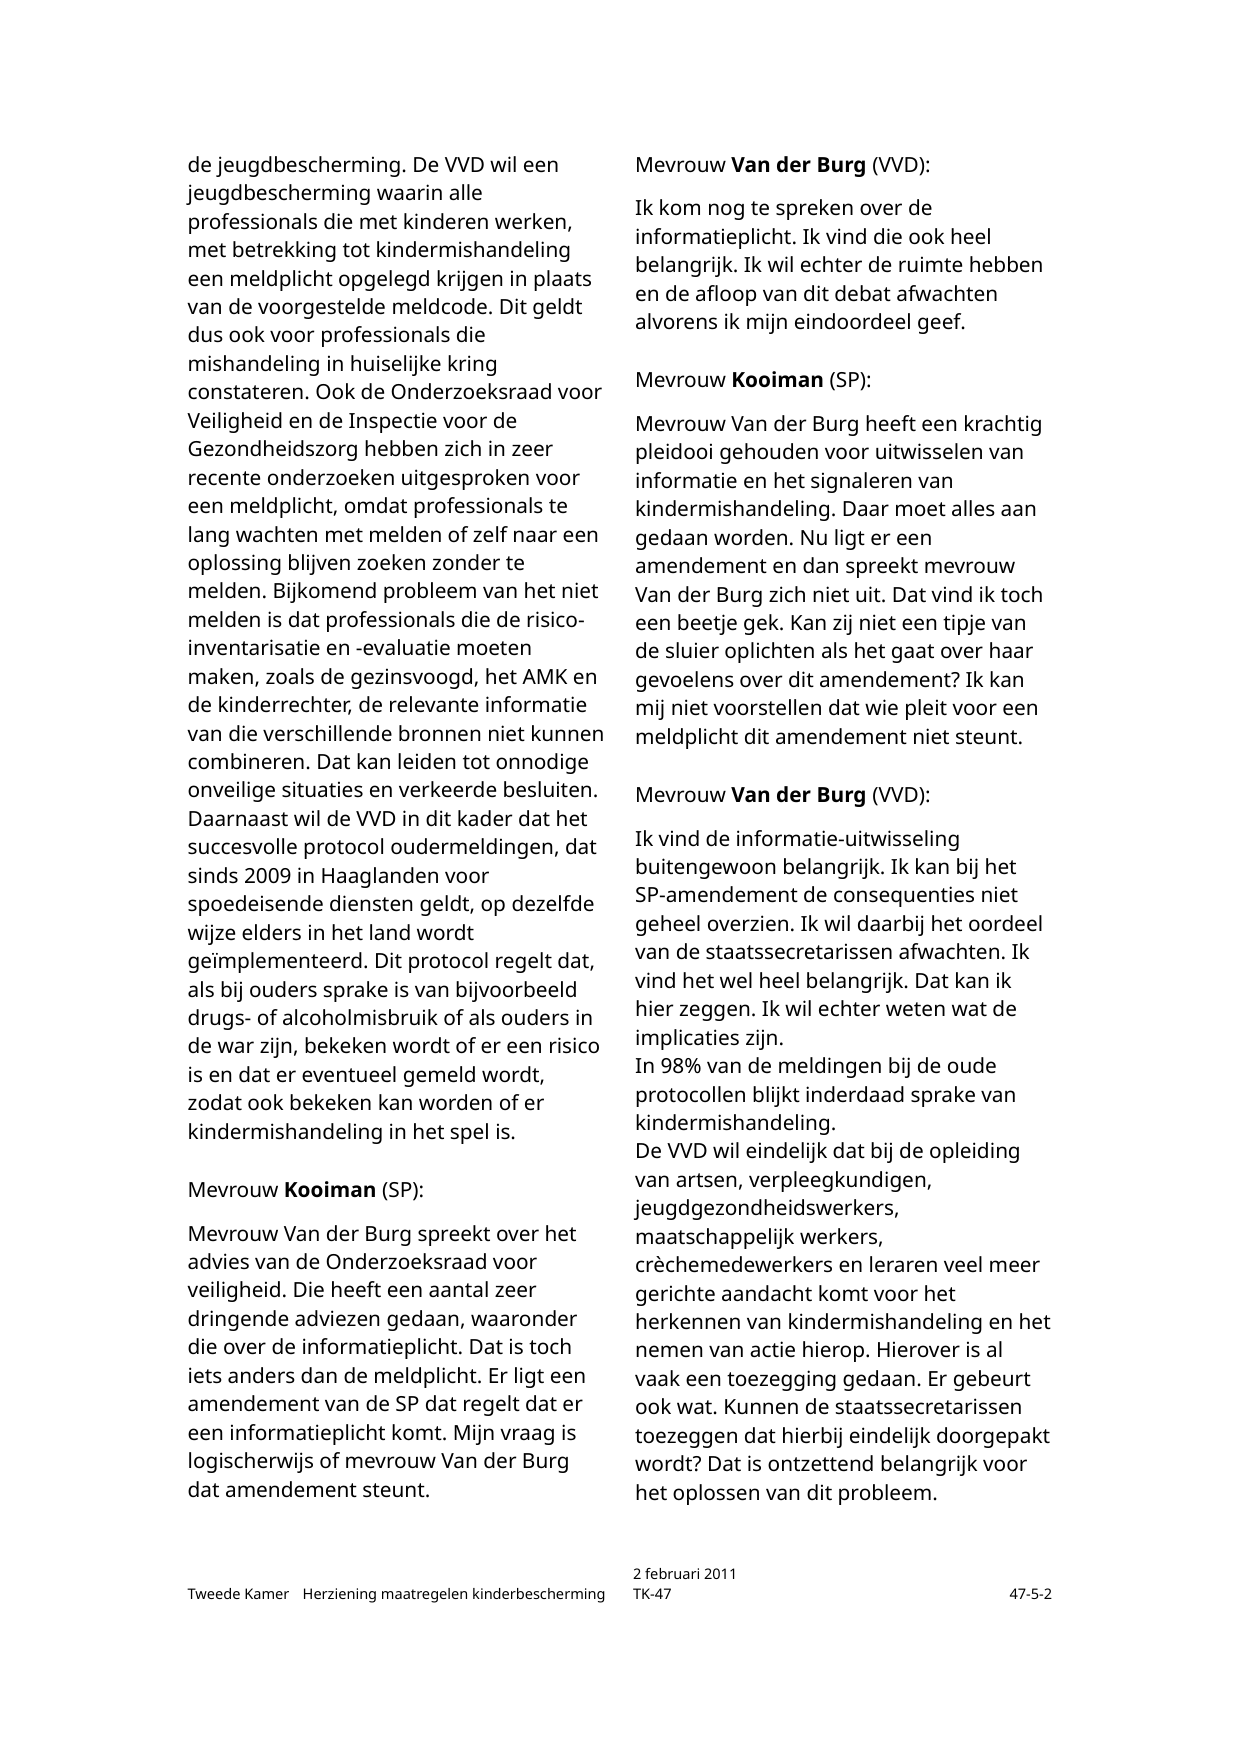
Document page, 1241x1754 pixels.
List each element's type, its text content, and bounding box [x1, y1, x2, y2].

text Ik vind de informatie-uitwisseling buitengewoon belangrijk. Ik kan bij het SP-amendement de consequenties niet geheel overzien. Ik wil daarbij het oordeel van de staatssecretarissen afwachten. Ik vind het wel heel belangrijk. Dat kan ik hier zeggen. Ik wil echter weten wat de implicaties zijn. [635, 824, 1053, 1051]
text In 98% van de meldingen bij de oude protocollen blijkt inderdaad sprake van kindermishandeling. [635, 1051, 1053, 1137]
text Mevrouw Van der Burg spreekt over het advies van de Onderzoeksraad voor veiligheid. Die heeft een aantal zeer dringende adviezen gedaan, waaronder die over de informatieplicht. Dat is toch iets anders dan de meldplicht. Er ligt een amendement van de SP dat regelt dat er een informatieplicht komt. Mijn vraag is logischerwijs of mevrouw Van der Burg dat amendement steunt. [187, 1219, 605, 1503]
text Mevrouw Kooiman (SP): [635, 366, 1053, 394]
text Mevrouw Van der Burg (VVD): [635, 150, 1053, 178]
text Mevrouw Van der Burg (VVD): [635, 780, 1053, 809]
text Mevrouw Kooiman (SP): [187, 1175, 605, 1204]
text de jeugdbescherming. De VVD wil een jeugdbescherming waarin alle professionals die met kinderen werken, met betrekking tot kindermishandeling een meldplicht opgelegd krijgen in plaats van de voorgestelde meldcode. Dit geldt dus ook voor professionals die mishandeling in huiselijke kring constateren. Ook de Onderzoeksraad voor Veiligheid en de Inspectie voor de Gezondheidszorg hebben zich in zeer recente onderzoeken uitgesproken voor een meldplicht, omdat professionals te lang wachten met melden of zelf naar een oplossing blijven zoeken zonder te melden. Bijkomend probleem van het niet melden is dat professionals die de risico-inventarisatie en -evaluatie moeten maken, zoals de gezinsvoogd, het AMK en de kinderrechter, de relevante informatie van die verschillende bronnen niet kunnen combineren. Dat kan leiden tot onnodige onveilige situaties en verkeerde besluiten. Daarnaast wil de VVD in dit kader dat het succesvolle protocol oudermeldingen, dat sinds 2009 in Haaglanden voor spoedeisende diensten geldt, op dezelfde wijze elders in het land wordt geïmplementeerd. Dit protocol regelt dat, als bij ouders sprake is van bijvoorbeeld drugs- of alcoholmisbruik of als ouders in de war zijn, bekeken wordt of er een risico is en dat er eventueel gemeld wordt, zodat ook bekeken kan worden of er kindermishandeling in het spel is. [187, 150, 605, 1145]
text Mevrouw Van der Burg heeft een krachtig pleidooi gehouden voor uitwisselen van informatie en het signaleren van kindermishandeling. Daar moet alles aan gedaan worden. Nu ligt er een amendement en dan spreekt mevrouw Van der Burg zich niet uit. Dat vind ik toch een beetje gek. Kan zij niet een tipje van de sluier oplichten als het gaat over haar gevoelens over dit amendement? Ik kan mij niet voorstellen dat wie pleit voor een meldplicht dit amendement niet steunt. [635, 409, 1053, 750]
text Ik kom nog te spreken over de informatieplicht. Ik vind die ook heel belangrijk. Ik wil echter de ruimte hebben en de afloop van dit debat afwachten alvorens ik mijn eindoordeel geef. [635, 193, 1053, 336]
text De VVD wil eindelijk dat bij de opleiding van artsen, verpleegkundigen, jeugdgezondheidswerkers, maatschappelijk werkers, crèchemedewerkers en leraren veel meer gerichte aandacht komt voor het herkennen van kindermishandeling en het nemen van actie hierop. Hierover is al vaak een toezegging gedaan. Er gebeurt ook wat. Kunnen de staatssecretarissen toezeggen dat hierbij eindelijk doorgepakt wordt? Dat is ontzettend belangrijk voor het oplossen van dit probleem. [635, 1137, 1053, 1506]
